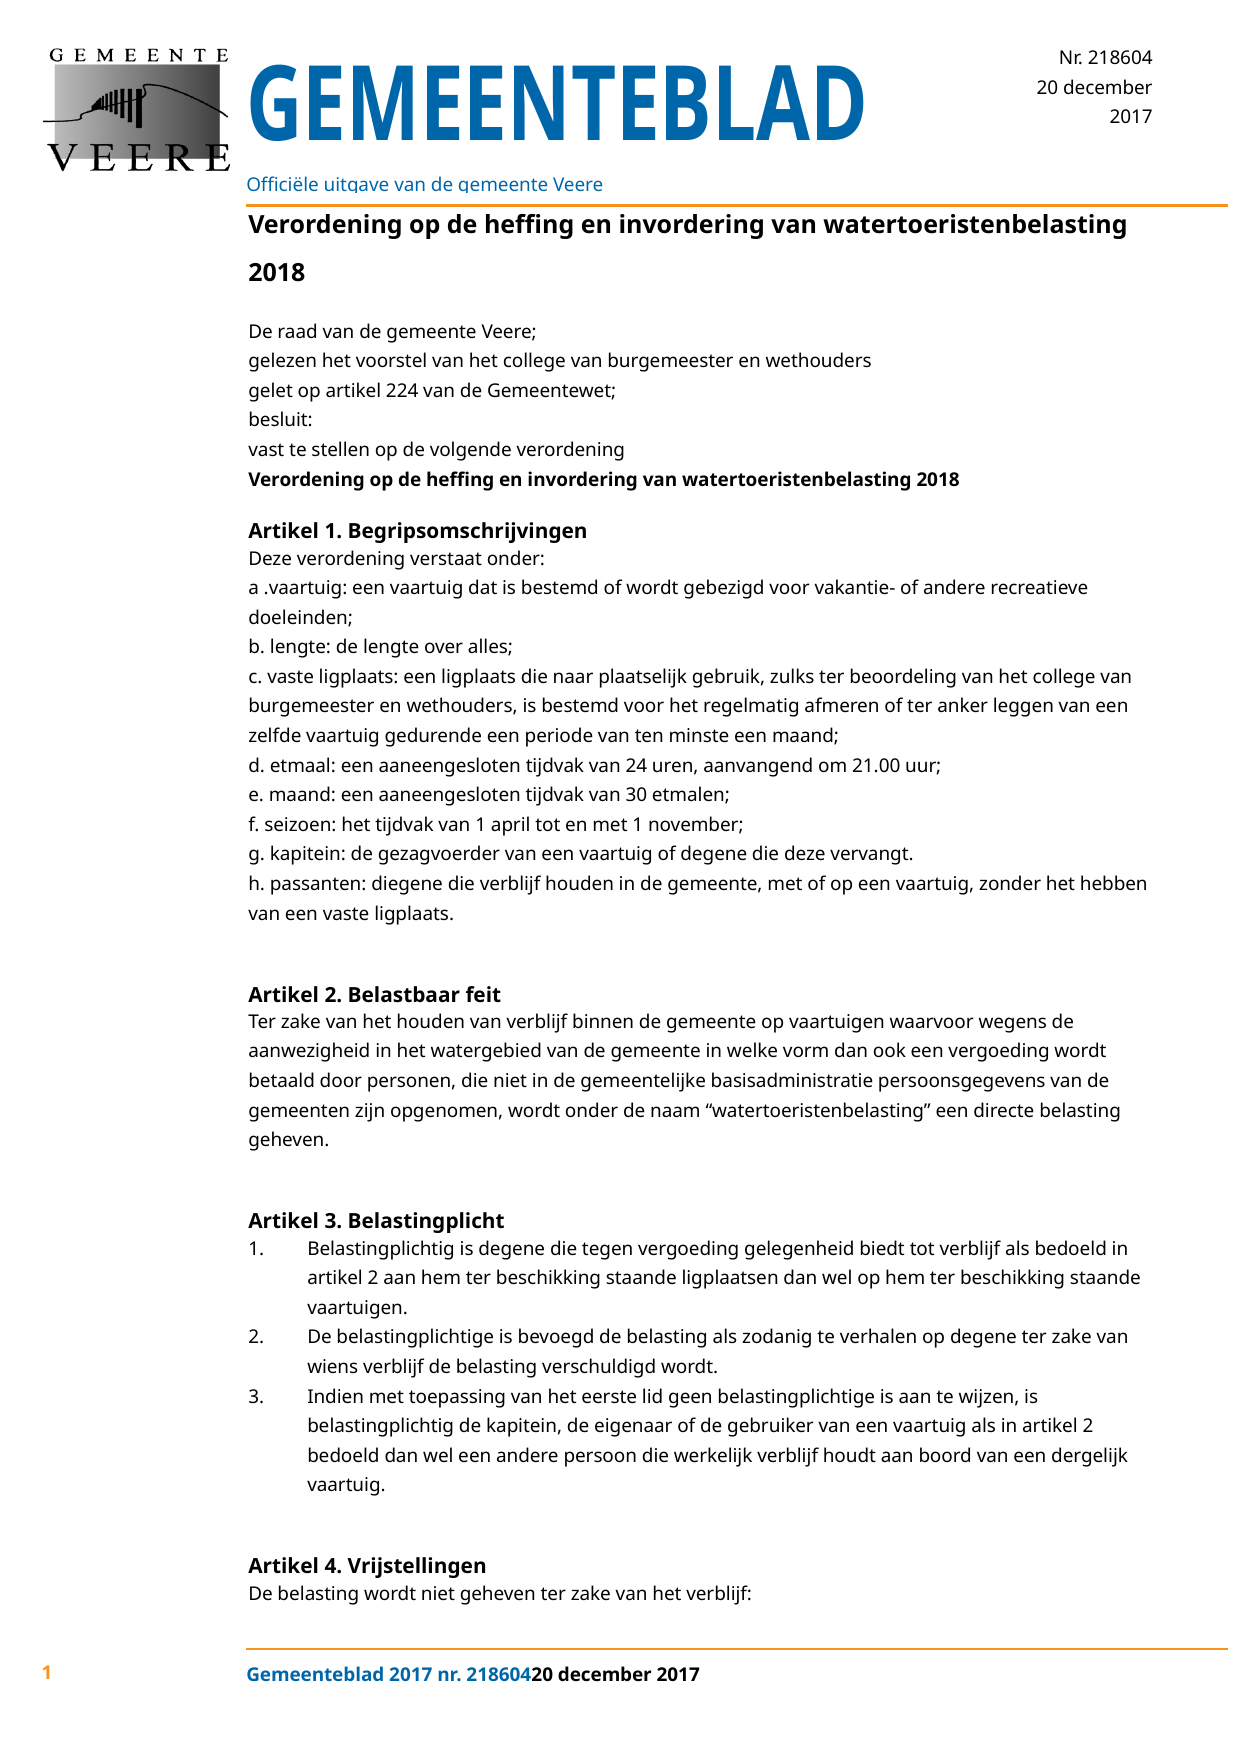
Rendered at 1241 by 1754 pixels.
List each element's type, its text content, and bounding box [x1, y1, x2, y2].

list De belastingplichtige is bevoegd de belasting als zodanig te verhalen op degene ter zake van wiens verblijf de belasting verschuldigd wordt. [248, 1324, 1152, 1379]
picture [41, 47, 231, 172]
text Verordening op de heffing en invordering van watertoeristenbelasting 2018 [248, 207, 1152, 288]
text b. lengte: de lengte over alles; [248, 633, 1152, 659]
text f. seizoen: het tijdvak van 1 april tot en met 1 november; [248, 811, 1152, 837]
list Indien met toepassing van het eerste lid geen belastingplichtige is aan te wijzen, is belastingplichtig de kapitein, de eigenaar of de gebruiker van een vaartuig als in artikel 2 bedoeld dan wel een andere persoon die werkelijk verblijf houdt aan boord van een dergelijk vaartuig. [248, 1383, 1152, 1497]
text d. etmaal: een aaneengesloten tijdvak van 24 uren, aanvangend om 21.00 uur; [248, 752, 1152, 777]
text Artikel 4. Vrijstellingen [248, 1552, 1152, 1580]
text vast te stellen op de volgende verordening [248, 436, 1152, 462]
text Artikel 2. Belastbaar feit [248, 980, 1152, 1008]
text gelezen het voorstel van het college van burgemeester en wethouders [248, 347, 1152, 373]
text gelet op artikel 224 van de Gemeentewet; [248, 377, 1152, 403]
text Ter zake van het houden van verblijf binnen de gemeente op vaartuigen waarvoor wegens de aanwezigheid in het watergebied van de gemeente in welke vorm dan ook een vergoeding wordt betaald door personen, die niet in de gemeentelijke basisadministratie persoonsgegevens van de gemeenten zijn opgenomen, wordt onder de naam “watertoeristenbelasting” een directe belasting geheven. [248, 1008, 1152, 1152]
text g. kapitein: de gezagvoerder van een vaartuig of degene die deze vervangt. [248, 841, 1152, 866]
text Artikel 1. Begripsomschrijvingen [248, 516, 1152, 545]
text Verordening op de heffing en invordering van watertoeristenbelasting 2018 [248, 466, 1152, 492]
text h. passanten: diegene die verblijf houden in de gemeente, met of op een vaartuig, zonder het hebben van een vaste ligplaats. [248, 870, 1152, 925]
text De raad van de gemeente Veere; [248, 318, 1152, 344]
list Belastingplichtig is degene die tegen vergoeding gelegenheid biedt tot verblijf als bedoeld in artikel 2 aan hem ter beschikking staande ligplaatsen dan wel op hem ter beschikking staande vaartuigen. [248, 1235, 1152, 1320]
text Artikel 3. Belastingplicht [248, 1206, 1152, 1235]
text De belasting wordt niet geheven ter zake van het verblijf: [248, 1580, 1152, 1606]
text Deze verordening verstaat onder: [248, 545, 1152, 570]
text e. maand: een aaneengesloten tijdvak van 30 etmalen; [248, 781, 1152, 807]
text besluit: [248, 407, 1152, 432]
text c. vaste ligplaats: een ligplaats die naar plaatselijk gebruik, zulks ter beoordeling van het college van burgemeester en wethouders, is bestemd voor het regelmatig afmeren of ter anker leggen van een zelfde vaartuig gedurende een periode van ten minste een maand; [248, 663, 1152, 748]
text a .vaartuig: een vaartuig dat is bestemd of wordt gebezigd voor vakantie- of andere recreatieve doeleinden; [248, 574, 1152, 629]
